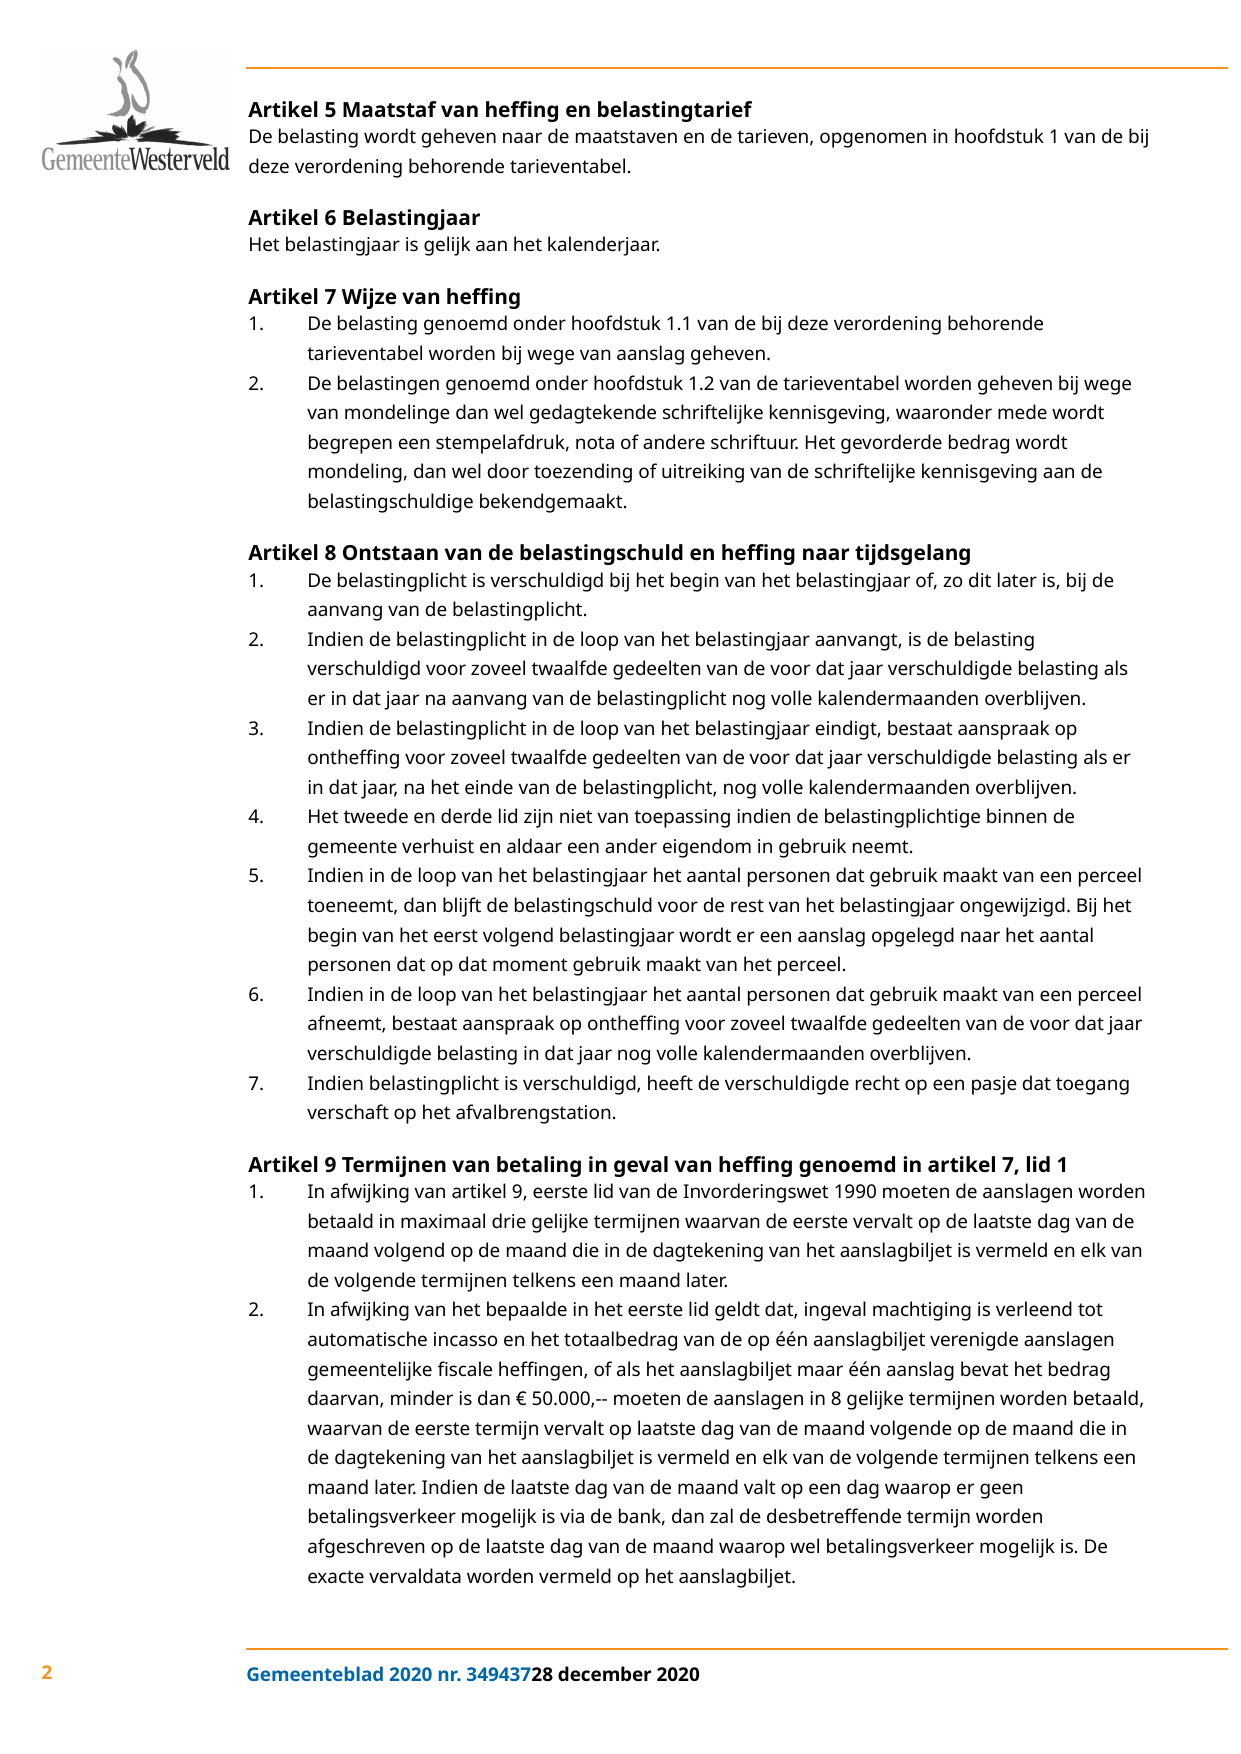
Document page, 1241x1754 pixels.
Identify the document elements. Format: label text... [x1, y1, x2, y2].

list Indien de belastingplicht in de loop van het belastingjaar eindigt, bestaat aanspraak op ontheffing voor zoveel twaalfde gedeelten van de voor dat jaar verschuldigde belasting als er in dat jaar, na het einde van de belastingplicht, nog volle kalendermaanden overblijven. [248, 715, 1152, 800]
list De belastingplicht is verschuldigd bij het begin van het belastingjaar of, zo dit later is, bij de [248, 567, 1152, 593]
list De belastingen genoemd onder hoofdstuk 1.2 van de tarieventabel worden geheven bij wege van mondelinge dan wel gedagtekende schriftelijke kennisgeving, waaronder mede wordt begrepen een stempelafdruk, nota of andere schriftuur. Het gevorderde bedrag wordt mondeling, dan wel door toezending of uitreiking van de schriftelijke kennisgeving aan de belastingschuldige bekendgemaakt. [248, 370, 1152, 514]
text Artikel 7 Wijze van heffing [248, 282, 1152, 311]
picture [41, 47, 231, 172]
text Artikel 6 Belastingjaar [248, 203, 1152, 232]
list Het tweede en derde lid zijn niet van toepassing indien de belastingplichtige binnen de gemeente verhuist en aldaar een ander eigendom in gebruik neemt. [248, 803, 1152, 859]
text De belasting wordt geheven naar de maatstaven en de tarieven, opgenomen in hoofdstuk 1 van de bij [248, 123, 1152, 149]
text deze verordening behorende tarieventabel. [248, 153, 1152, 178]
list toeneemt, dan blijft de belastingschuld voor de rest van het belastingjaar ongewijzigd. Bij het begin van het eerst volgend belastingjaar wordt er een aanslag opgelegd naar het aantal personen dat op dat moment gebruik maakt van het perceel. [248, 892, 1152, 977]
list In afwijking van artikel 9, eerste lid van de Invorderingswet 1990 moeten de aanslagen worden betaald in maximaal drie gelijke termijnen waarvan de eerste vervalt op de laatste dag van de maand volgend op de maand die in de dagtekening van het aanslagbiljet is vermeld en elk van de volgende termijnen telkens een maand later. [248, 1178, 1152, 1293]
list De belasting genoemd onder hoofdstuk 1.1 van de bij deze verordening behorende tarieventabel worden bij wege van aanslag geheven. [248, 311, 1152, 366]
text Artikel 9 Termijnen van betaling in geval van heffing genoemd in artikel 7, lid 1 [248, 1150, 1152, 1178]
list aanvang van de belastingplicht. [248, 596, 1152, 622]
list In afwijking van het bepaalde in het eerste lid geldt dat, ingeval machtiging is verleend tot automatische incasso en het totaalbedrag van de op één aanslagbiljet verenigde aanslagen gemeentelijke fiscale heffingen, of als het aanslagbiljet maar één aanslag bevat het bedrag daarvan, minder is dan € 50.000,-- moeten de aanslagen in 8 gelijke termijnen worden betaald, waarvan de eerste termijn vervalt op laatste dag van de maand volgende op de maand die in de dagtekening van het aanslagbiljet is vermeld en elk van de volgende termijnen telkens een maand later. Indien de laatste dag van de maand valt op een dag waarop er geen betalingsverkeer mogelijk is via de bank, dan zal de desbetreffende termijn worden afgeschreven op de laatste dag van de maand waarop wel betalingsverkeer mogelijk is. De exacte vervaldata worden vermeld op het aanslagbiljet. [248, 1297, 1152, 1588]
text Artikel 8 Ontstaan van de belastingschuld en heffing naar tijdsgelang [248, 538, 1152, 567]
text Het belastingjaar is gelijk aan het kalenderjaar. [248, 232, 1152, 257]
text Artikel 5 Maatstaf van heffing en belastingtarief [248, 95, 1152, 123]
list Indien in de loop van het belastingjaar het aantal personen dat gebruik maakt van een perceel [248, 863, 1152, 888]
list Indien in de loop van het belastingjaar het aantal personen dat gebruik maakt van een perceel afneemt, bestaat aanspraak op ontheffing voor zoveel twaalfde gedeelten van de voor dat jaar verschuldigde belasting in dat jaar nog volle kalendermaanden overblijven. [248, 981, 1152, 1066]
list Indien de belastingplicht in de loop van het belastingjaar aanvangt, is de belasting verschuldigd voor zoveel twaalfde gedeelten van de voor dat jaar verschuldigde belasting als er in dat jaar na aanvang van de belastingplicht nog volle kalendermaanden overblijven. [248, 626, 1152, 711]
list Indien belastingplicht is verschuldigd, heeft de verschuldigde recht op een pasje dat toegang verschaft op het afvalbrengstation. [248, 1070, 1152, 1125]
